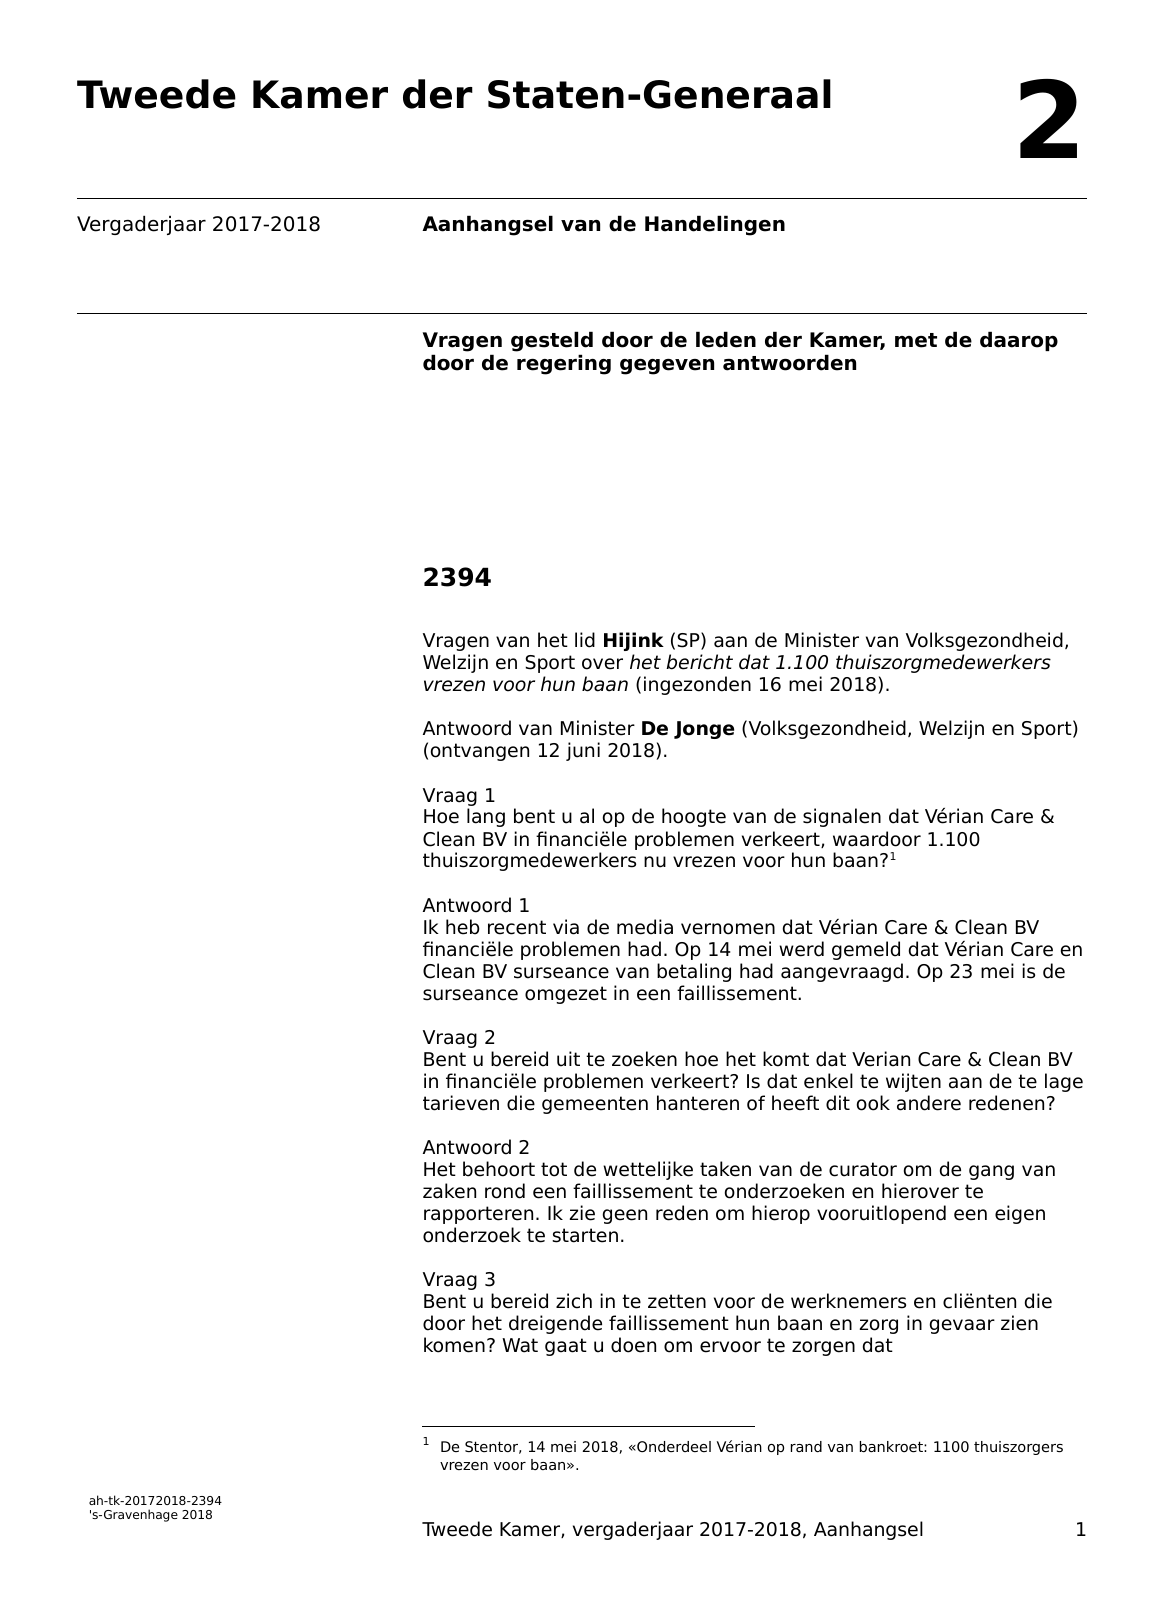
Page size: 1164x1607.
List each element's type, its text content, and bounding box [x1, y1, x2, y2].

text De Stentor, 14 mei 2018, «Onderdeel Vérian op rand van bankroet: 1100 thuiszorgers vrezen voor baan». [422, 1435, 1087, 1474]
text Vraag 3 [422, 1269, 1087, 1291]
table_cell Vragen gesteld door de leden der Kamer, met de daarop door de regering gegeven antwoorden [422, 314, 1087, 375]
text 's-Gravenhage 2018 [88, 1508, 323, 1522]
text 2394 [422, 563, 1087, 592]
text ah-tk-20172018-2394 [88, 1494, 323, 1508]
text Antwoord 1 [422, 894, 1087, 917]
text Antwoord van Minister De Jonge (Volksgezondheid, Welzijn en Sport) (ontvangen 12 juni 2018). [422, 718, 1087, 762]
table_cell [77, 314, 422, 375]
text Vraag 2 [422, 1027, 1087, 1049]
table_cell Aanhangsel van de Handelingen [422, 199, 1087, 313]
text Antwoord 2 [422, 1137, 1087, 1159]
text Bent u bereid zich in te zetten voor de werknemers en cliënten die door het dreigende faillissement hun baan en zorg in gevaar zien komen? Wat gaat u doen om ervoor te zorgen dat [422, 1291, 1087, 1357]
text Bent u bereid uit te zoeken hoe het komt dat Verian Care & Clean BV in financiële problemen verkeert? Is dat enkel te wijten aan de te lage tarieven die gemeenten hanteren of heeft dit ook andere redenen? [422, 1049, 1087, 1114]
table_header 2 [886, 59, 1087, 198]
table_header Tweede Kamer der Staten-Generaal [77, 59, 886, 198]
table_cell Vergaderjaar 2017-2018 [77, 199, 422, 313]
text Ik heb recent via de media vernomen dat Vérian Care & Clean BV financiële problemen had. Op 14 mei werd gemeld dat Vérian Care en Clean BV surseance van betaling had aangevraagd. Op 23 mei is de surseance omgezet in een faillissement. [422, 917, 1087, 1004]
text Het behoort tot de wettelijke taken van de curator om de gang van zaken rond een faillissement te onderzoeken en hierover te rapporteren. Ik zie geen reden om hierop vooruitlopend een eigen onderzoek te starten. [422, 1159, 1087, 1247]
text Vragen van het lid Hijink (SP) aan de Minister van Volksgezondheid, Welzijn en Sport over het bericht dat 1.100 thuiszorgmedewerkers vrezen voor hun baan (ingezonden 16 mei 2018). [422, 630, 1087, 696]
text Vraag 1 [422, 784, 1087, 806]
text Hoe lang bent u al op de hoogte van de signalen dat Vérian Care & Clean BV in financiële problemen verkeert, waardoor 1.100 thuiszorgmedewerkers nu vrezen voor hun baan? [422, 806, 1087, 872]
